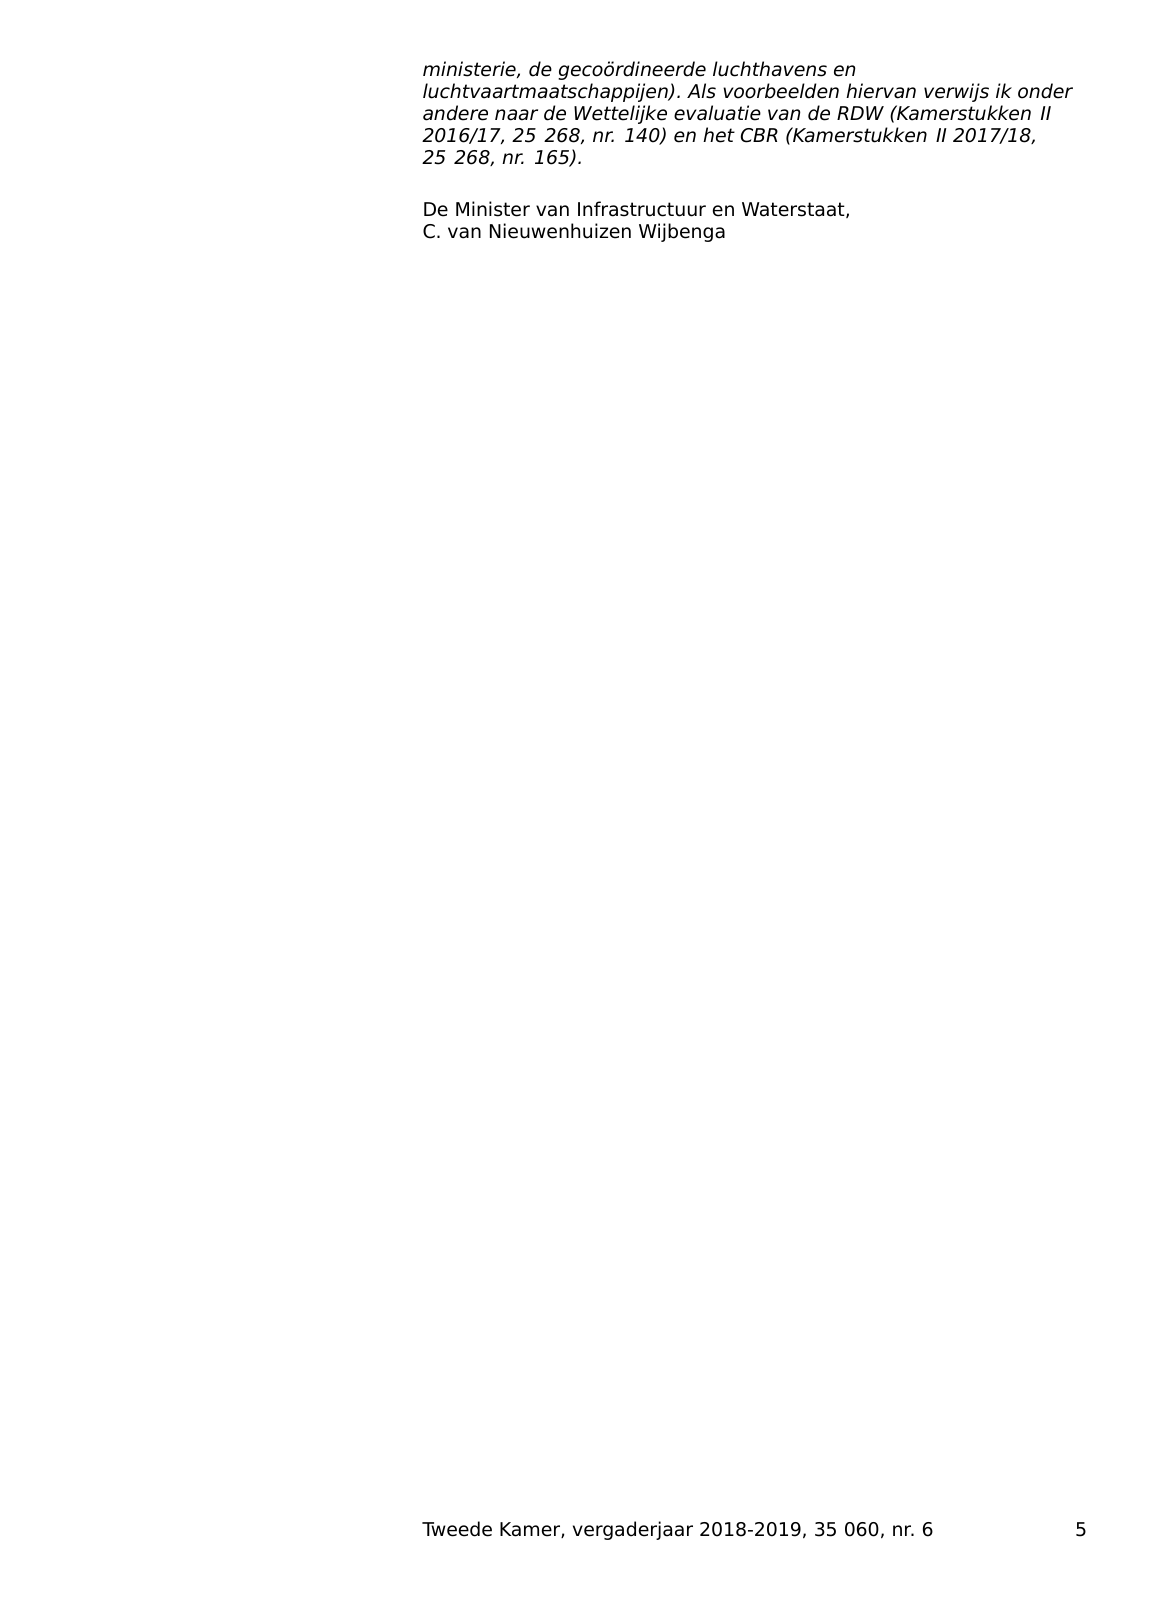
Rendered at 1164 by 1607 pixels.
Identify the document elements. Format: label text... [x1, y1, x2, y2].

text ministerie, de gecoördineerde luchthavens en luchtvaartmaatschappijen). Als voorbeelden hiervan verwijs ik onder andere naar de Wettelijke evaluatie van de RDW (Kamerstukken II 2016/17, 25 268, nr. 140) en het CBR (Kamerstukken II 2017/18, 25 268, nr. 165). [422, 59, 1087, 169]
text De Minister van Infrastructuur en Waterstaat, C. van Nieuwenhuizen Wijbenga [422, 199, 1087, 243]
